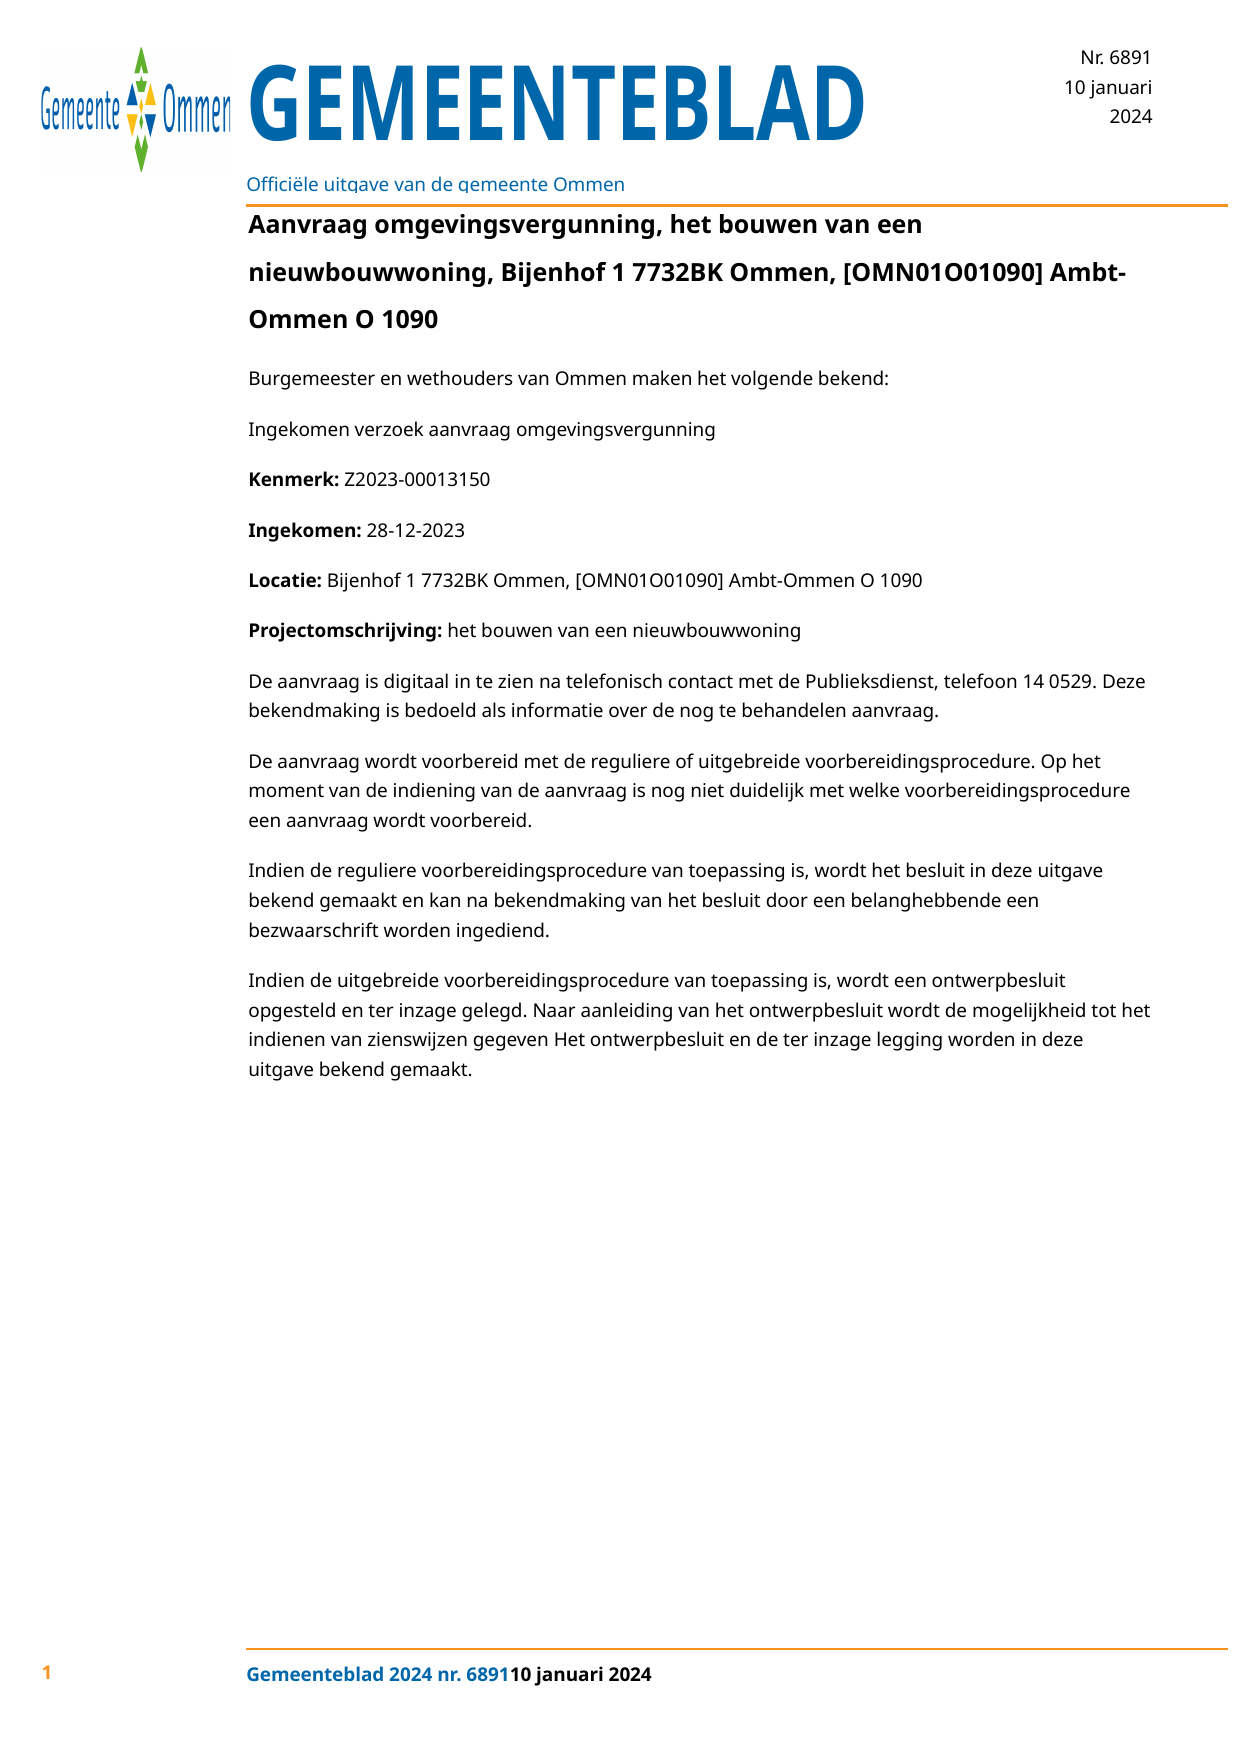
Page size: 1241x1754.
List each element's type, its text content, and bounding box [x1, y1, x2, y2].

picture [41, 47, 231, 172]
text De aanvraag is digitaal in te zien na telefonisch contact met de Publieksdienst, telefoon 14 0529. Deze bekendmaking is bedoeld als informatie over de nog te behandelen aanvraag. [248, 668, 1152, 723]
text Kenmerk: Z2023-00013150 [248, 466, 1152, 492]
text Indien de uitgebreide voorbereidingsprocedure van toepassing is, wordt een ontwerpbesluit opgesteld en ter inzage gelegd. Naar aanleiding van het ontwerpbesluit wordt de mogelijkheid tot het indienen van zienswijzen gegeven Het ontwerpbesluit en de ter inzage legging worden in deze uitgave bekend gemaakt. [248, 967, 1152, 1082]
text Ingekomen verzoek aanvraag omgevingsvergunning [248, 416, 1152, 442]
text Indien de reguliere voorbereidingsprocedure van toepassing is, wordt het besluit in deze uitgave bekend gemaakt en kan na bekendmaking van het besluit door een belanghebbende een bezwaarschrift worden ingediend. [248, 858, 1152, 942]
text Projectomschrijving: het bouwen van een nieuwbouwwoning [248, 618, 1152, 643]
text Aanvraag omgevingsvergunning, het bouwen van een nieuwbouwwoning, Bijenhof 1 7732BK Ommen, [OMN01O01090] Ambt-Ommen O 1090 [248, 207, 1152, 336]
text Burgemeester en wethouders van Ommen maken het volgende bekend: [248, 366, 1152, 391]
text Locatie: Bijenhof 1 7732BK Ommen, [OMN01O01090] Ambt-Ommen O 1090 [248, 567, 1152, 593]
text Ingekomen: 28-12-2023 [248, 517, 1152, 542]
text De aanvraag wordt voorbereid met de reguliere of uitgebreide voorbereidingsprocedure. Op het moment van de indiening van de aanvraag is nog niet duidelijk met welke voorbereidingsprocedure een aanvraag wordt voorbereid. [248, 748, 1152, 833]
